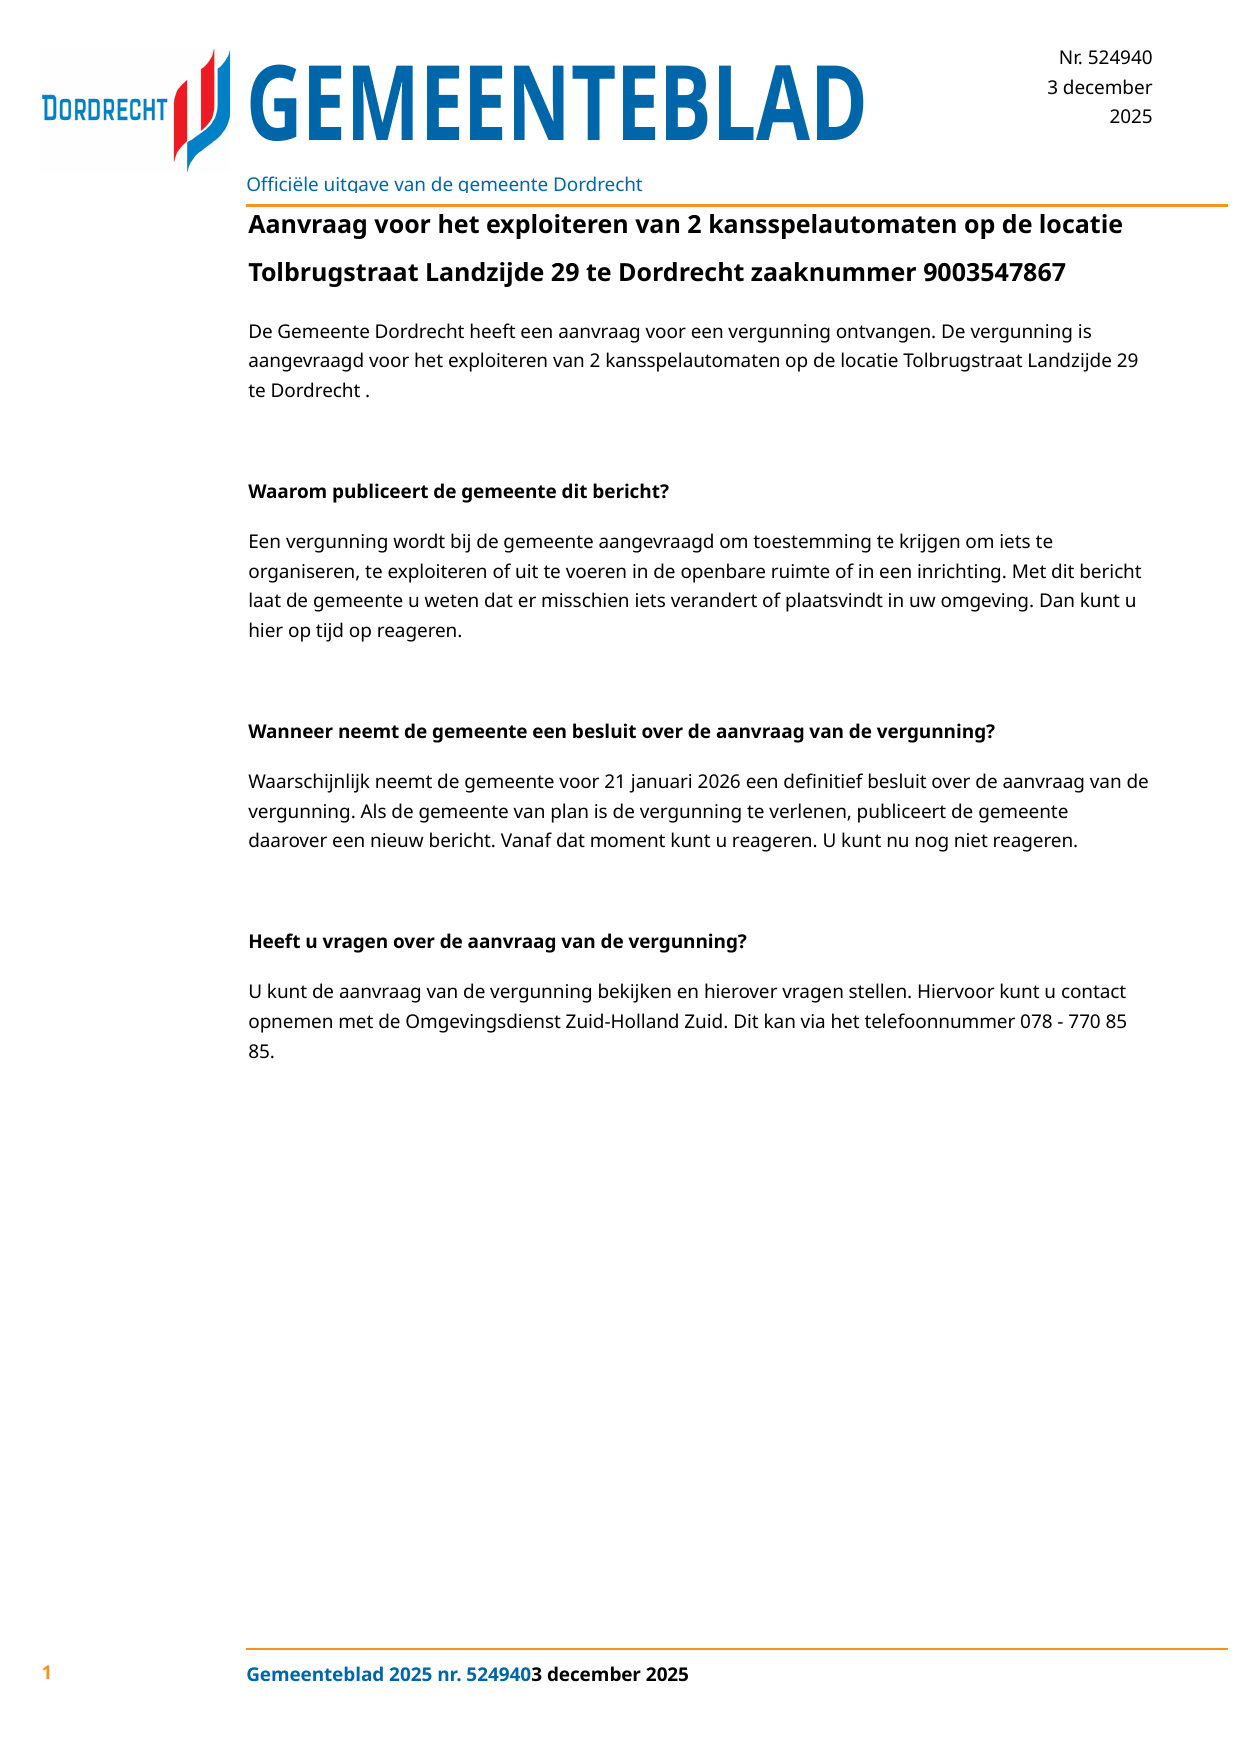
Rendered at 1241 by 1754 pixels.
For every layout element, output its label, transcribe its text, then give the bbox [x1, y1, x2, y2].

picture [41, 47, 231, 172]
text U kunt de aanvraag van de vergunning bekijken en hierover vragen stellen. Hiervoor kunt u contact opnemen met de Omgevingsdienst Zuid-Holland Zuid. Dit kan via het telefoonnummer 078 - 770 85 85. [248, 979, 1152, 1064]
text De Gemeente Dordrecht heeft een aanvraag voor een vergunning ontvangen. De vergunning is aangevraagd voor het exploiteren van 2 kansspelautomaten op de locatie Tolbrugstraat Landzijde 29 te Dordrecht . [248, 318, 1152, 403]
text Aanvraag voor het exploiteren van 2 kansspelautomaten op de locatie Tolbrugstraat Landzijde 29 te Dordrecht zaaknummer 9003547867 [248, 207, 1152, 288]
text Een vergunning wordt bij de gemeente aangevraagd om toestemming te krijgen om iets te organiseren, te exploiteren of uit te voeren in de openbare ruimte of in een inrichting. Met dit bericht laat de gemeente u weten dat er misschien iets verandert of plaatsvindt in uw omgeving. Dan kunt u hier op tijd op reageren. [248, 528, 1152, 643]
text Heeft u vragen over de aanvraag van de vergunning? [248, 928, 1152, 954]
text Waarom publiceert de gemeente dit bericht? [248, 478, 1152, 504]
text Waarschijnlijk neemt de gemeente voor 21 januari 2026 een definitief besluit over de aanvraag van de vergunning. Als de gemeente van plan is de vergunning te verlenen, publiceert de gemeente daarover een nieuw bericht. Vanaf dat moment kunt u reageren. U kunt nu nog niet reageren. [248, 768, 1152, 853]
text Wanneer neemt de gemeente een besluit over de aanvraag van de vergunning? [248, 718, 1152, 744]
